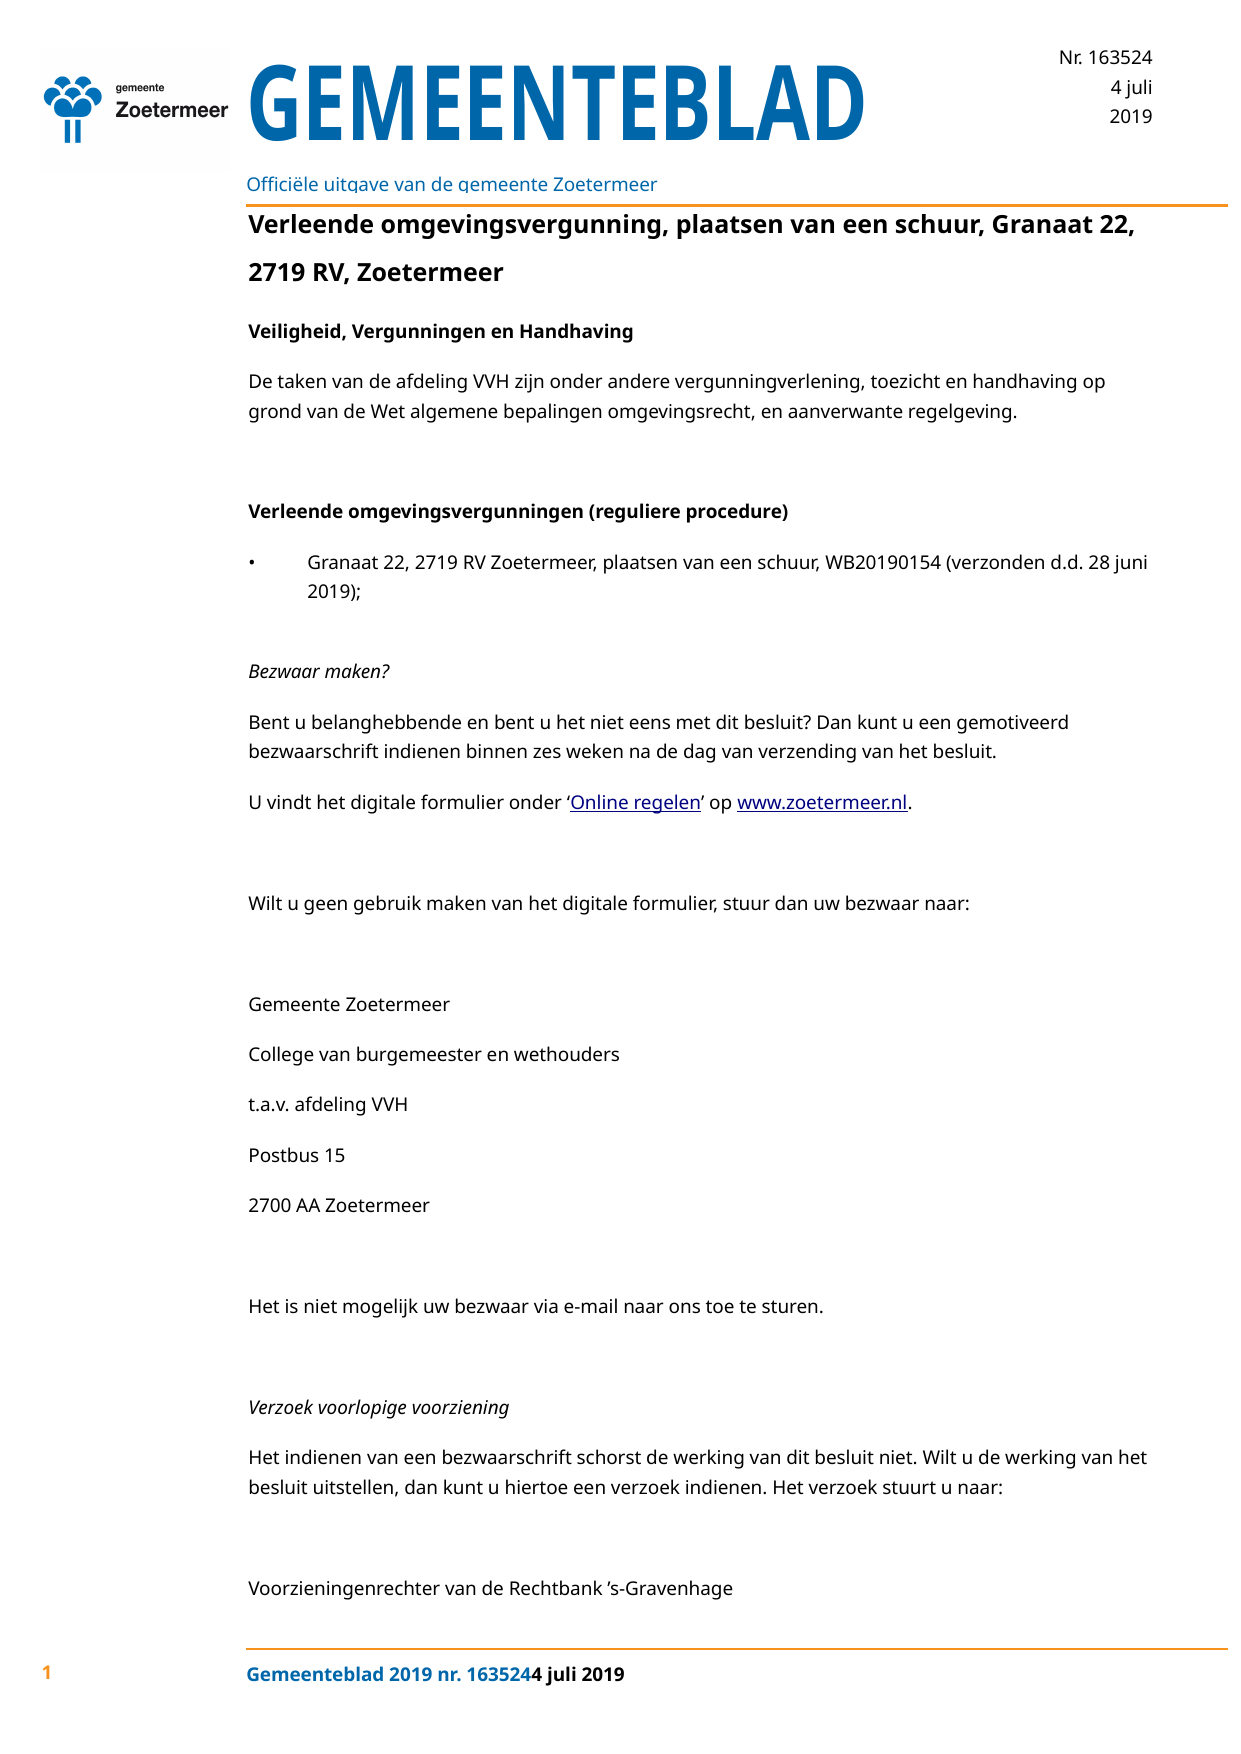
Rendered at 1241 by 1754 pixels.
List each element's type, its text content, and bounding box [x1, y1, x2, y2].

text Het is niet mogelijk uw bezwaar via e-mail naar ons toe te sturen. [248, 1293, 1152, 1319]
text De taken van de afdeling VVH zijn onder andere vergunningverlening, toezicht en handhaving op grond van de Wet algemene bepalingen omgevingsrecht, en aanverwante regelgeving. [248, 368, 1152, 424]
text 2700 AA Zoetermeer [248, 1192, 1152, 1218]
text Voorzieningenrechter van de Rechtbank ’s-Gravenhage [248, 1575, 1152, 1601]
list Granaat 22, 2719 RV Zoetermeer, plaatsen van een schuur, WB20190154 (verzonden d.d. 28 juni 2019); [248, 549, 1152, 604]
text Bezwaar maken? [248, 659, 1152, 684]
text College van burgemeester en wethouders [248, 1041, 1152, 1067]
text Verzoek voorlopige voorziening [248, 1394, 1152, 1420]
text Veiligheid, Vergunningen en Handhaving [248, 318, 1152, 344]
text t.a.v. afdeling VVH [248, 1092, 1152, 1117]
text Wilt u geen gebruik maken van het digitale formulier, stuur dan uw bezwaar naar: [248, 890, 1152, 916]
text Postbus 15 [248, 1142, 1152, 1168]
text Gemeente Zoetermeer [248, 991, 1152, 1017]
text Verleende omgevingsvergunningen (reguliere procedure) [248, 499, 1152, 524]
text Het indienen van een bezwaarschrift schorst de werking van dit besluit niet. Wilt u de werking van het besluit uitstellen, dan kunt u hiertoe een verzoek indienen. Het verzoek stuurt u naar: [248, 1444, 1152, 1500]
picture [41, 47, 231, 172]
text Verleende omgevingsvergunning, plaatsen van een schuur, Granaat 22, 2719 RV, Zoetermeer [248, 207, 1152, 288]
text U vindt het digitale formulier onder ‘Online regelen’ op www.zoetermeer.nl. [248, 789, 1152, 815]
text Bent u belanghebbende en bent u het niet eens met dit besluit? Dan kunt u een gemotiveerd bezwaarschrift indienen binnen zes weken na de dag van verzending van het besluit. [248, 709, 1152, 764]
